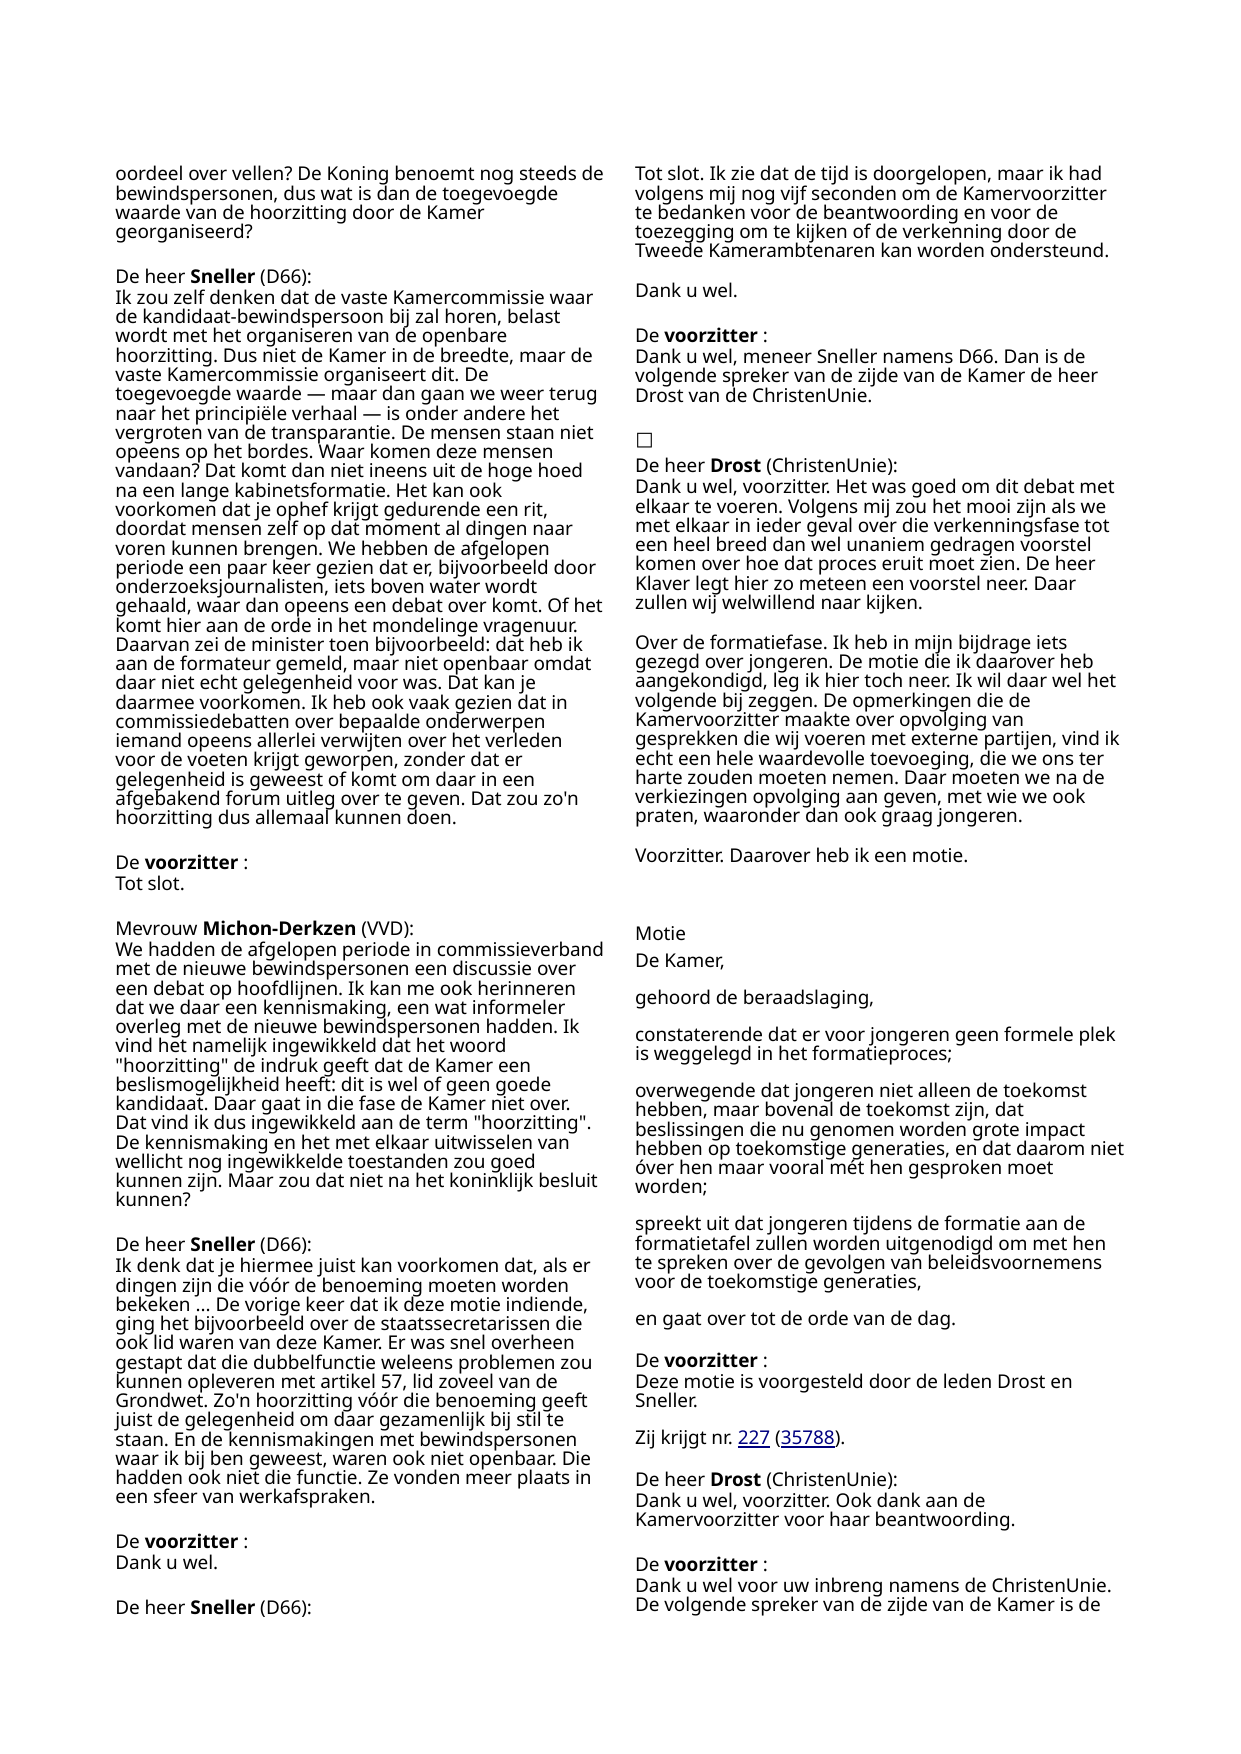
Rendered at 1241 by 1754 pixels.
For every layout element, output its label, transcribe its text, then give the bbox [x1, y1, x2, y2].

text Dank u wel, voorzitter. Het was goed om dit debat met elkaar te voeren. Volgens mij zou het mooi zijn als we met elkaar in ieder geval over die verkenningsfase tot een heel breed dan wel unaniem gedragen voorstel komen over hoe dat proces eruit moet zien. De heer Klaver legt hier zo meteen een voorstel neer. Daar zullen wij welwillend naar kijken. [635, 478, 1125, 613]
text Mevrouw Michon-Derkzen (VVD): [115, 915, 605, 941]
text De heer Drost (ChristenUnie): [635, 1466, 1125, 1492]
text De heer Drost (ChristenUnie): [635, 453, 1125, 478]
text Zij krijgt nr. 227 (35788). [635, 1429, 1125, 1448]
text De voorzitter : [635, 1551, 1125, 1577]
text oordeel over vellen? De Koning benoemt nog steeds de bewindspersonen, dus wat is dan de toegevoegde waarde van de hoorzitting door de Kamer georganiseerd? [115, 165, 605, 242]
text Over de formatiefase. Ik heb in mijn bijdrage iets gezegd over jongeren. De motie die ik daarover heb aangekondigd, leg ik hier toch neer. Ik wil daar wel het volgende bij zeggen. De opmerkingen die de Kamervoorzitter maakte over opvolging van gesprekken die wij voeren met externe partijen, vind ik echt een hele waardevolle toevoeging, die we ons ter harte zouden moeten nemen. Daar moeten we na de verkiezingen opvolging aan geven, met wie we ook praten, waaronder dan ook graag jongeren. [635, 634, 1125, 827]
text Dank u wel, voorzitter. Ook dank aan de Kamervoorzitter voor haar beantwoording. [635, 1492, 1125, 1530]
text ⬜ [635, 427, 1125, 453]
text De heer Sneller (D66): [115, 1594, 605, 1620]
text Ik zou zelf denken dat de vaste Kamercommissie waar de kandidaat-bewindspersoon bij zal horen, belast wordt met het organiseren van de openbare hoorzitting. Dus niet de Kamer in de breedte, maar de vaste Kamercommissie organiseert dit. De toegevoegde waarde — maar dan gaan we weer terug naar het principiële verhaal — is onder andere het vergroten van de transparantie. De mensen staan niet opeens op het bordes. Waar komen deze mensen vandaan? Dat komt dan niet ineens uit de hoge hoed na een lange kabinetsformatie. Het kan ook voorkomen dat je ophef krijgt gedurende een rit, doordat mensen zelf op dat moment al dingen naar voren kunnen brengen. We hebben de afgelopen periode een paar keer gezien dat er, bijvoorbeeld door onderzoeksjournalisten, iets boven water wordt gehaald, waar dan opeens een debat over komt. Of het komt hier aan de orde in het mondelinge vragenuur. Daarvan zei de minister toen bijvoorbeeld: dat heb ik aan de formateur gemeld, maar niet openbaar omdat daar niet echt gelegenheid voor was. Dat kan je daarmee voorkomen. Ik heb ook vaak gezien dat in commissiedebatten over bepaalde onderwerpen iemand opeens allerlei verwijten over het verleden voor de voeten krijgt geworpen, zonder dat er gelegenheid is geweest of komt om daar in een afgebakend forum uitleg over te geven. Dat zou zo'n hoorzitting dus allemaal kunnen doen. [115, 289, 605, 828]
text Dank u wel. [115, 1554, 605, 1574]
text We hadden de afgelopen periode in commissieverband met de nieuwe bewindspersonen een discussie over een debat op hoofdlijnen. Ik kan me ook herinneren dat we daar een kennismaking, een wat informeler overleg met de nieuwe bewindspersonen hadden. Ik vind het namelijk ingewikkeld dat het woord "hoorzitting" de indruk geeft dat de Kamer een beslismogelijkheid heeft: dit is wel of geen goede kandidaat. Daar gaat in die fase de Kamer niet over. Dat vind ik dus ingewikkeld aan de term "hoorzitting". De kennismaking en het met elkaar uitwisselen van wellicht nog ingewikkelde toestanden zou goed kunnen zijn. Maar zou dat niet na het koninklijk besluit kunnen? [115, 941, 605, 1211]
text Dank u wel voor uw inbreng namens de ChristenUnie. De volgende spreker van de zijde van de Kamer is de [635, 1577, 1125, 1616]
text De voorzitter : [115, 1529, 605, 1554]
text Voorzitter. Daarover heb ik een motie. [635, 847, 1125, 867]
text Tot slot. [115, 875, 605, 894]
text De voorzitter : [635, 1347, 1125, 1373]
text Motie [635, 920, 1125, 946]
text Ik denk dat je hiermee juist kan voorkomen dat, als er dingen zijn die vóór de benoeming moeten worden bekeken ... De vorige keer dat ik deze motie indiende, ging het bijvoorbeeld over de staatssecretarissen die ook lid waren van deze Kamer. Er was snel overheen gestapt dat die dubbelfunctie weleens problemen zou kunnen opleveren met artikel 57, lid zoveel van de Grondwet. Zo'n hoorzitting vóór die benoeming geeft juist de gelegenheid om daar gezamenlijk bij stil te staan. En de kennismakingen met bewindspersonen waar ik bij ben geweest, waren ook niet openbaar. Die hadden ook niet die functie. Ze vonden meer plaats in een sfeer van werkafspraken. [115, 1257, 605, 1508]
text De voorzitter : [115, 849, 605, 875]
text De heer Sneller (D66): [115, 1232, 605, 1257]
text spreekt uit dat jongeren tijdens de formatie aan de formatietafel zullen worden uitgenodigd om met hen te spreken over de gevolgen van beleidsvoornemens voor de toekomstige generaties, [635, 1215, 1125, 1292]
text Dank u wel. [635, 282, 1125, 302]
text Deze motie is voorgesteld door de leden Drost en Sneller. [635, 1373, 1125, 1411]
text De voorzitter : [635, 322, 1125, 348]
text Tot slot. Ik zie dat de tijd is doorgelopen, maar ik had volgens mij nog vijf seconden om de Kamervoorzitter te bedanken voor de beantwoording en voor de toezegging om te kijken of de verkenning door de Tweede Kamerambtenaren kan worden ondersteund. [635, 165, 1125, 262]
text constaterende dat er voor jongeren geen formele plek is weggelegd in het formatieproces; [635, 1026, 1125, 1064]
text De Kamer, [635, 952, 1125, 971]
text en gaat over tot de orde van de dag. [635, 1310, 1125, 1329]
text De heer Sneller (D66): [115, 263, 605, 289]
text gehoord de beraadslaging, [635, 989, 1125, 1008]
text Dank u wel, meneer Sneller namens D66. Dan is de volgende spreker van de zijde van de Kamer de heer Drost van de ChristenUnie. [635, 348, 1125, 406]
text overwegende dat jongeren niet alleen de toekomst hebben, maar bovenal de toekomst zijn, dat beslissingen die nu genomen worden grote impact hebben op toekomstige generaties, en dat daarom niet óver hen maar vooral mét hen gesproken moet worden; [635, 1082, 1125, 1198]
